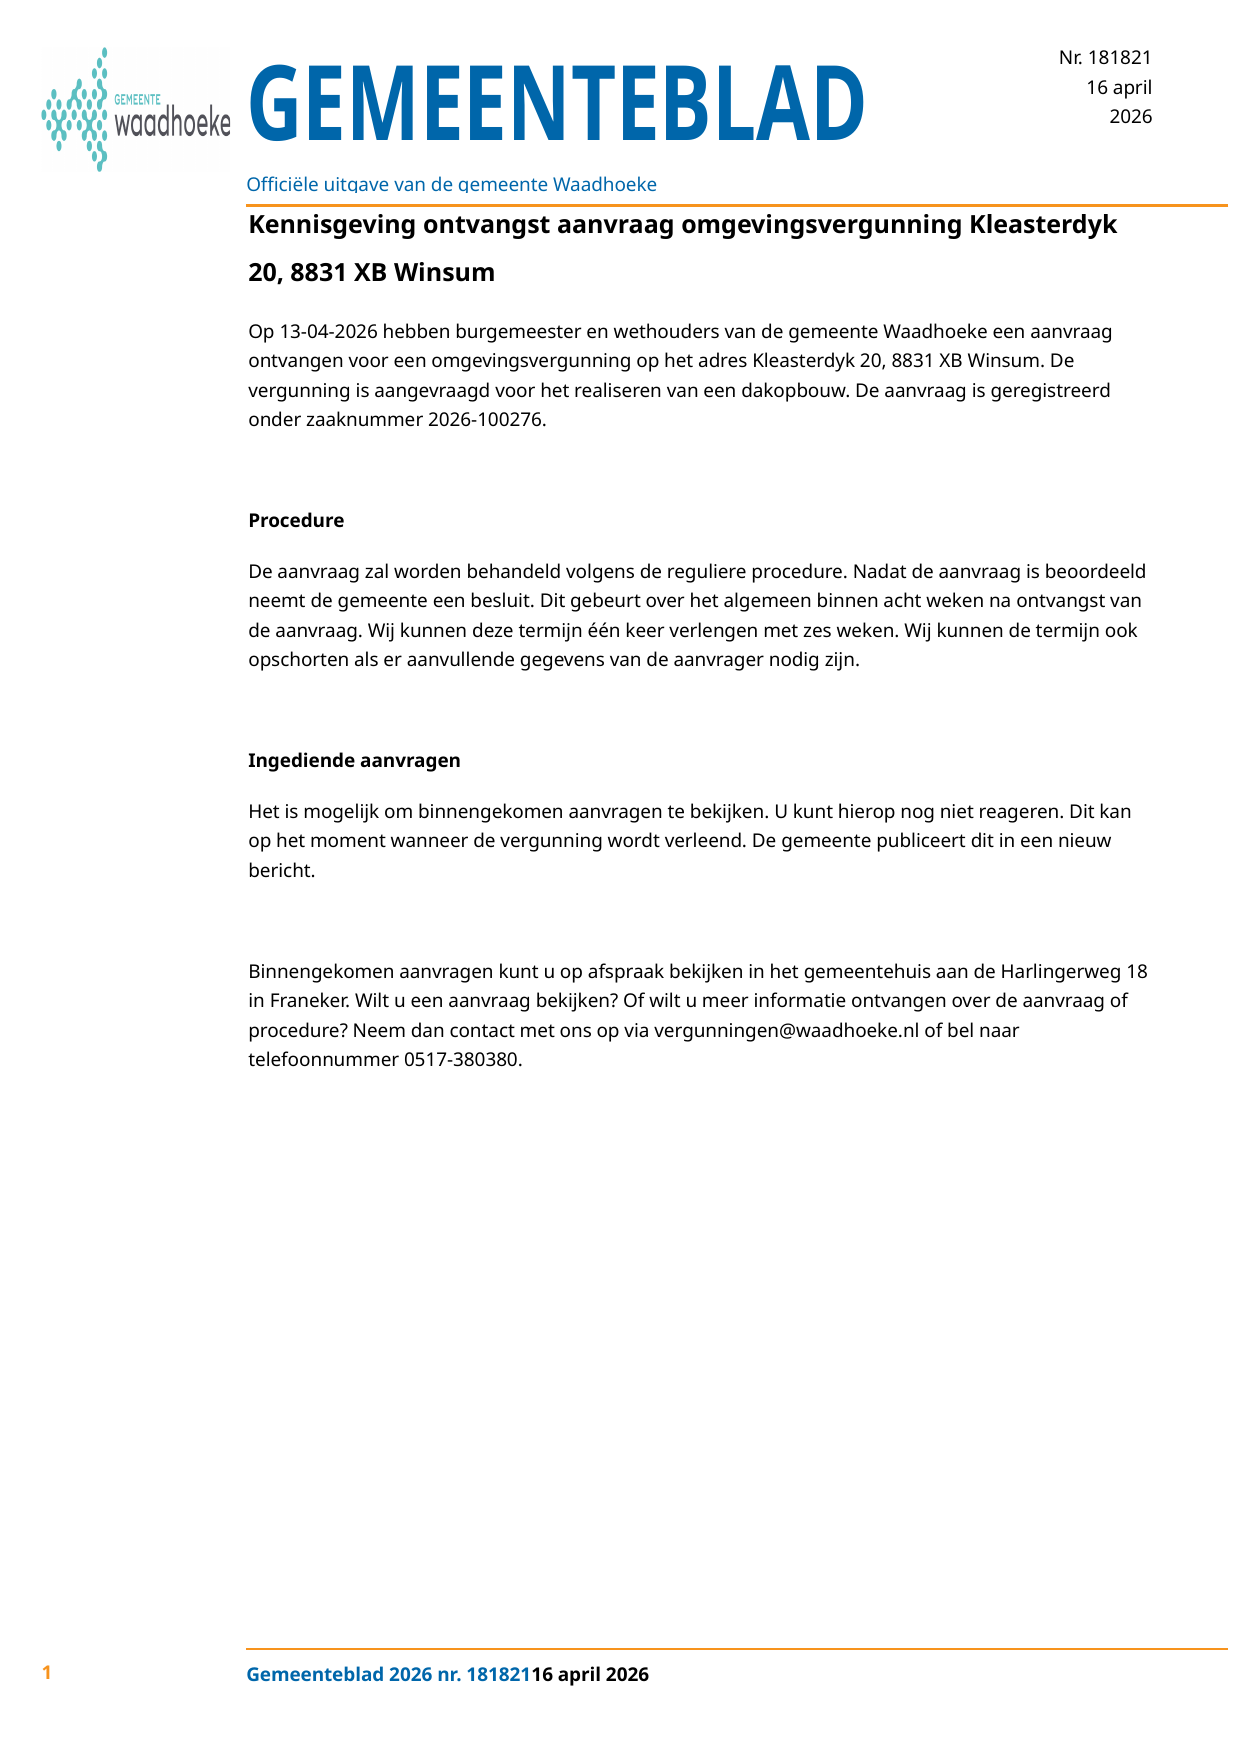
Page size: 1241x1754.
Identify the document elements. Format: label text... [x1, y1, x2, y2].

picture [41, 47, 231, 172]
text Het is mogelijk om binnengekomen aanvragen te bekijken. U kunt hierop nog niet reageren. Dit kan op het moment wanneer de vergunning wordt verleend. De gemeente publiceert dit in een nieuw bericht. [248, 798, 1152, 883]
text De aanvraag zal worden behandeld volgens de reguliere procedure. Nadat de aanvraag is beoordeeld neemt de gemeente een besluit. Dit gebeurt over het algemeen binnen acht weken na ontvangst van de aanvraag. Wij kunnen deze termijn één keer verlengen met zes weken. Wij kunnen de termijn ook opschorten als er aanvullende gegevens van de aanvrager nodig zijn. [248, 558, 1152, 672]
text Op 13-04-2026 hebben burgemeester en wethouders van de gemeente Waadhoeke een aanvraag ontvangen voor een omgevingsvergunning op het adres Kleasterdyk 20, 8831 XB Winsum. De vergunning is aangevraagd voor het realiseren van een dakopbouw. De aanvraag is geregistreerd onder zaaknummer 2026-100276. [248, 318, 1152, 432]
text Ingediende aanvragen [248, 747, 1152, 773]
text Kennisgeving ontvangst aanvraag omgevingsvergunning Kleasterdyk 20, 8831 XB Winsum [248, 207, 1152, 288]
text Procedure [248, 507, 1152, 533]
text Binnengekomen aanvragen kunt u op afspraak bekijken in het gemeentehuis aan de Harlingerweg 18 in Franeker. Wilt u een aanvraag bekijken? Of wilt u meer informatie ontvangen over de aanvraag of procedure? Neem dan contact met ons op via vergunningen@waadhoeke.nl of bel naar telefoonnummer 0517-380380. [248, 958, 1152, 1072]
